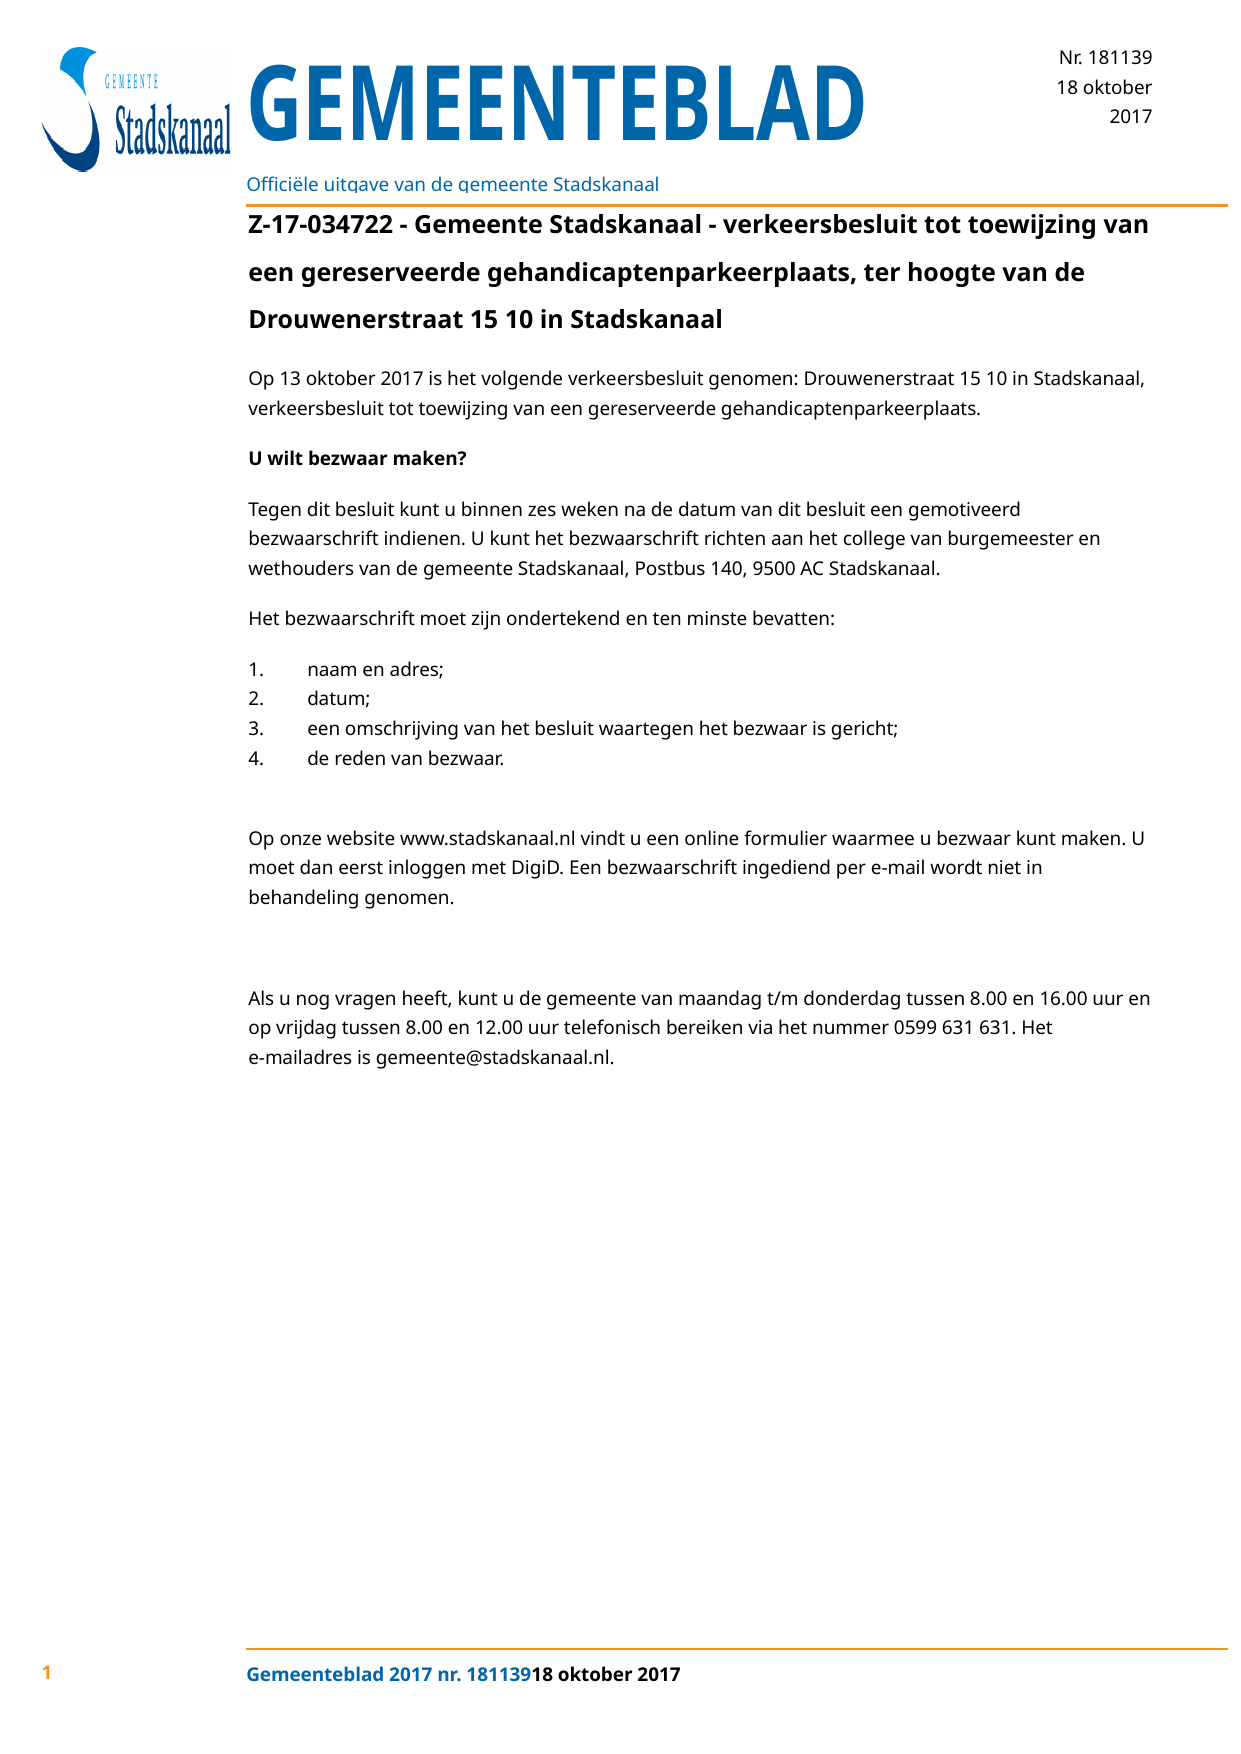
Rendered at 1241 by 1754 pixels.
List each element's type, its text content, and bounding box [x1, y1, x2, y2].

list naam en adres; [248, 656, 1152, 682]
list een omschrijving van het besluit waartegen het bezwaar is gericht; [248, 715, 1152, 741]
text Het bezwaarschrift moet zijn ondertekend en ten minste bevatten: [248, 606, 1152, 631]
text Tegen dit besluit kunt u binnen zes weken na de datum van dit besluit een gemotiveerd bezwaarschrift indienen. U kunt het bezwaarschrift richten aan het college van burgemeester en wethouders van de gemeente Stadskanaal, Postbus 140, 9500 AC Stadskanaal. [248, 496, 1152, 581]
text Op onze website www.stadskanaal.nl vindt u een online formulier waarmee u bezwaar kunt maken. U moet dan eerst inloggen met DigiD. Een bezwaarschrift ingediend per e-mail wordt niet in behandeling genomen. [248, 825, 1152, 909]
picture [41, 47, 231, 172]
text Als u nog vragen heeft, kunt u de gemeente van maandag t/m donderdag tussen 8.00 en 16.00 uur en op vrijdag tussen 8.00 en 12.00 uur telefonisch bereiken via het nummer 0599 631 631. Het e‑mailadres is gemeente@stadskanaal.nl. [248, 985, 1152, 1069]
text Op 13 oktober 2017 is het volgende verkeersbesluit genomen: Drouwenerstraat 15 10 in Stadskanaal, verkeersbesluit tot toewijzing van een gereserveerde gehandicaptenparkeerplaats. [248, 366, 1152, 421]
text U wilt bezwaar maken? [248, 446, 1152, 471]
list datum; [248, 686, 1152, 711]
text Z-17-034722 - Gemeente Stadskanaal - verkeersbesluit tot toewijzing van een gereserveerde gehandicaptenparkeerplaats, ter hoogte van de Drouwenerstraat 15 10 in Stadskanaal [248, 207, 1152, 336]
list de reden van bezwaar. [248, 745, 1152, 770]
